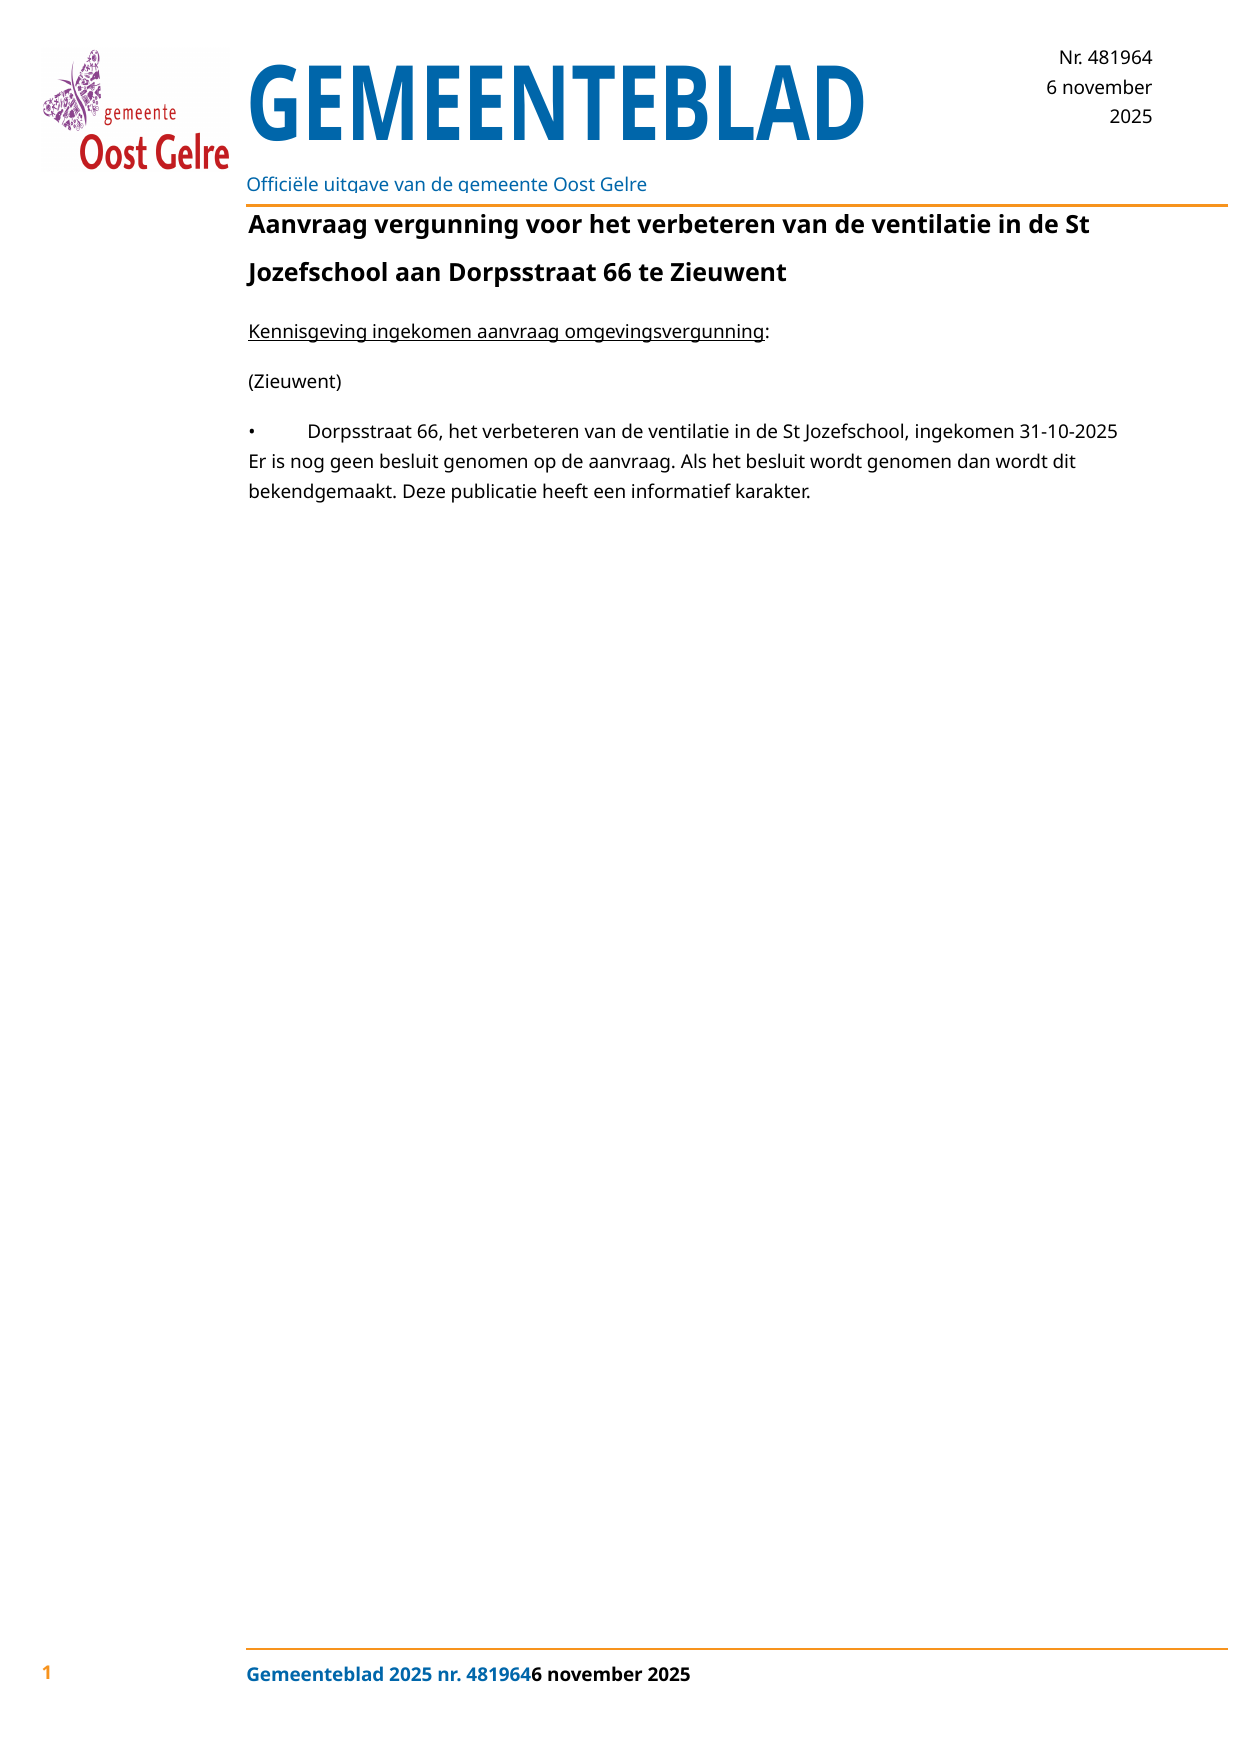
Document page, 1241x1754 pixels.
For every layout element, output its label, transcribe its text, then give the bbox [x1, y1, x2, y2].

text Kennisgeving ingekomen aanvraag omgevingsvergunning: [248, 318, 1152, 344]
text Aanvraag vergunning voor het verbeteren van de ventilatie in de St Jozefschool aan Dorpsstraat 66 te Zieuwent [248, 207, 1152, 288]
list Dorpsstraat 66, het verbeteren van de ventilatie in de St Jozefschool, ingekomen 31-10-2025 [248, 419, 1152, 444]
text Er is nog geen besluit genomen op de aanvraag. Als het besluit wordt genomen dan wordt dit bekendgemaakt. Deze publicatie heeft een informatief karakter. [248, 448, 1152, 504]
picture [41, 47, 231, 172]
text (Zieuwent) [248, 368, 1152, 394]
